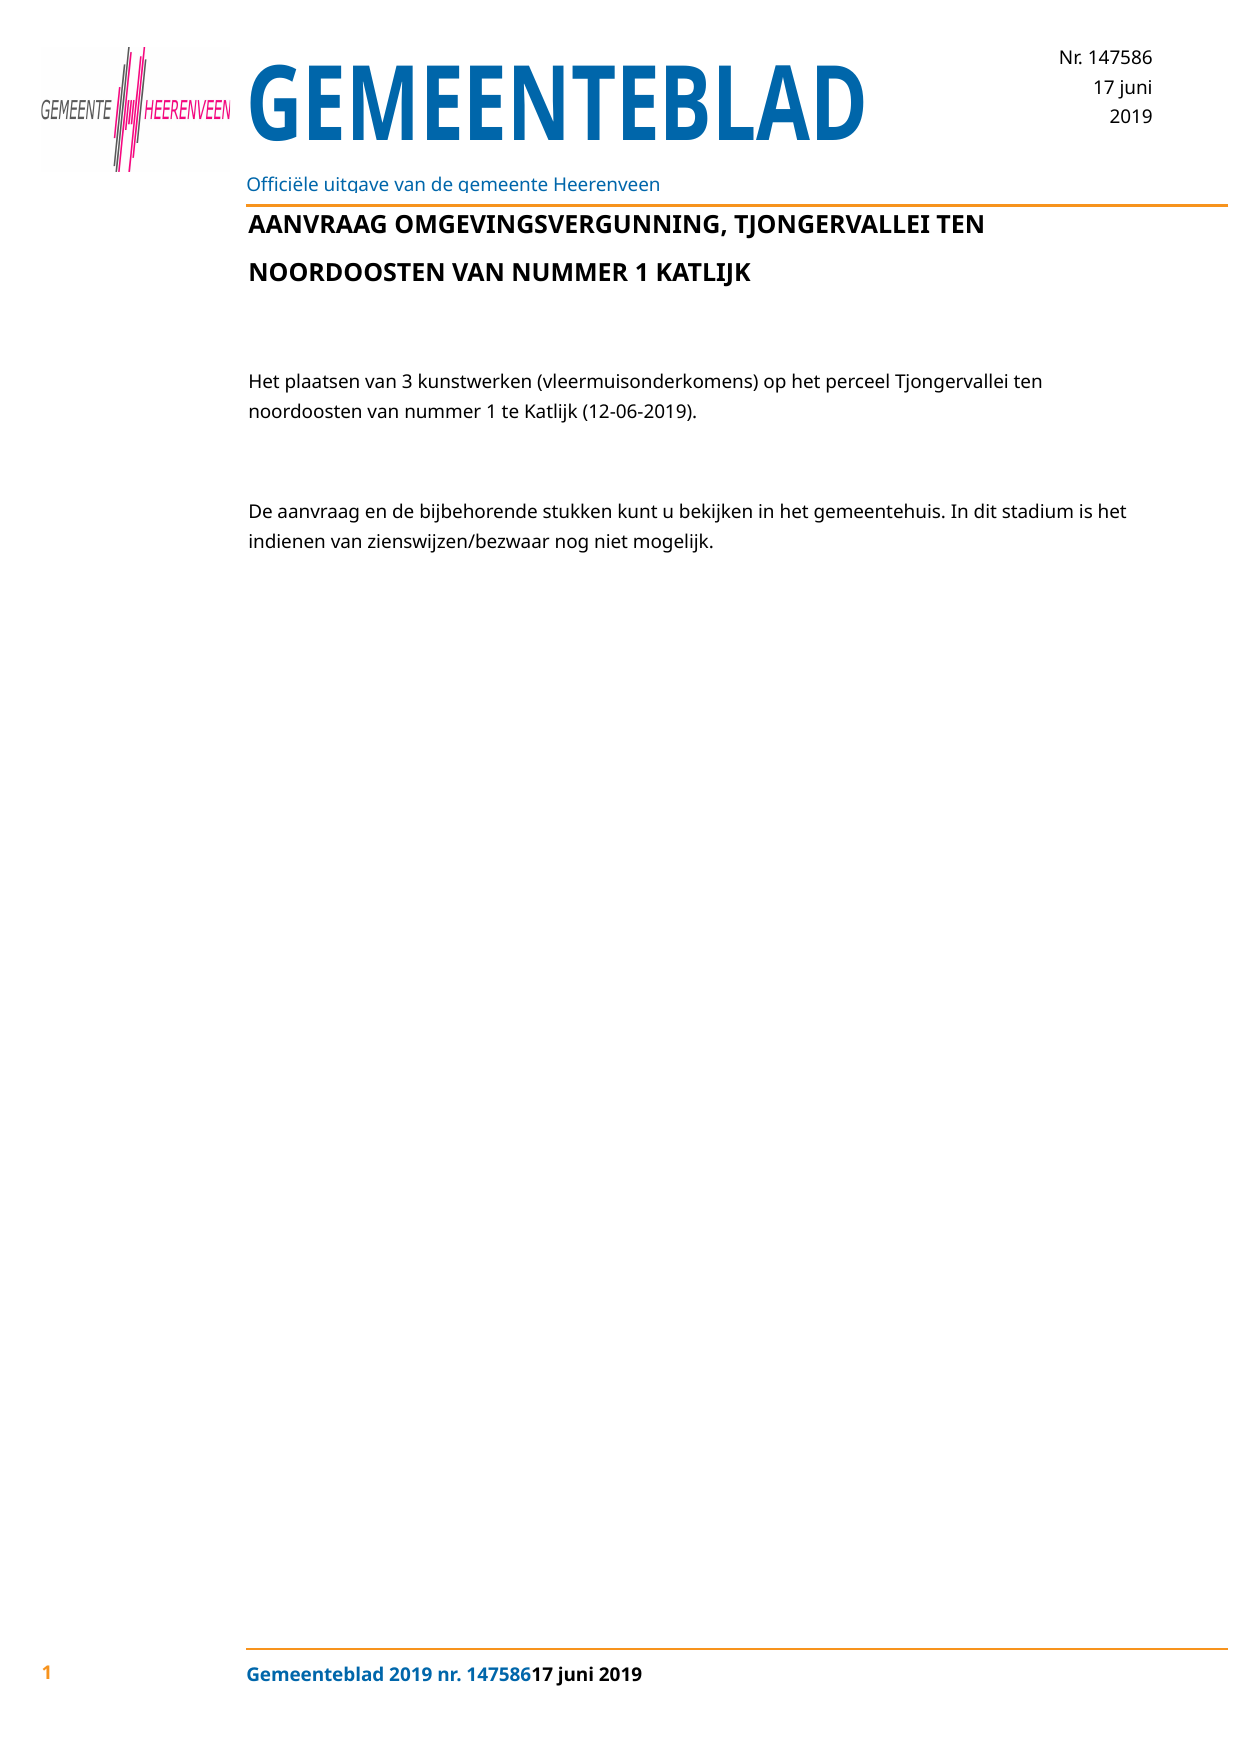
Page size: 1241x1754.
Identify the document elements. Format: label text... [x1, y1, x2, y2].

text Het plaatsen van 3 kunstwerken (vleermuisonderkomens) op het perceel Tjongervallei ten noordoosten van nummer 1 te Katlijk (12-06-2019). [248, 368, 1152, 424]
text AANVRAAG OMGEVINGSVERGUNNING, TJONGERVALLEI TEN NOORDOOSTEN VAN NUMMER 1 KATLIJK [248, 207, 1152, 288]
picture [41, 47, 231, 172]
text De aanvraag en de bijbehorende stukken kunt u bekijken in het gemeentehuis. In dit stadium is het indienen van zienswijzen/bezwaar nog niet mogelijk. [248, 499, 1152, 554]
